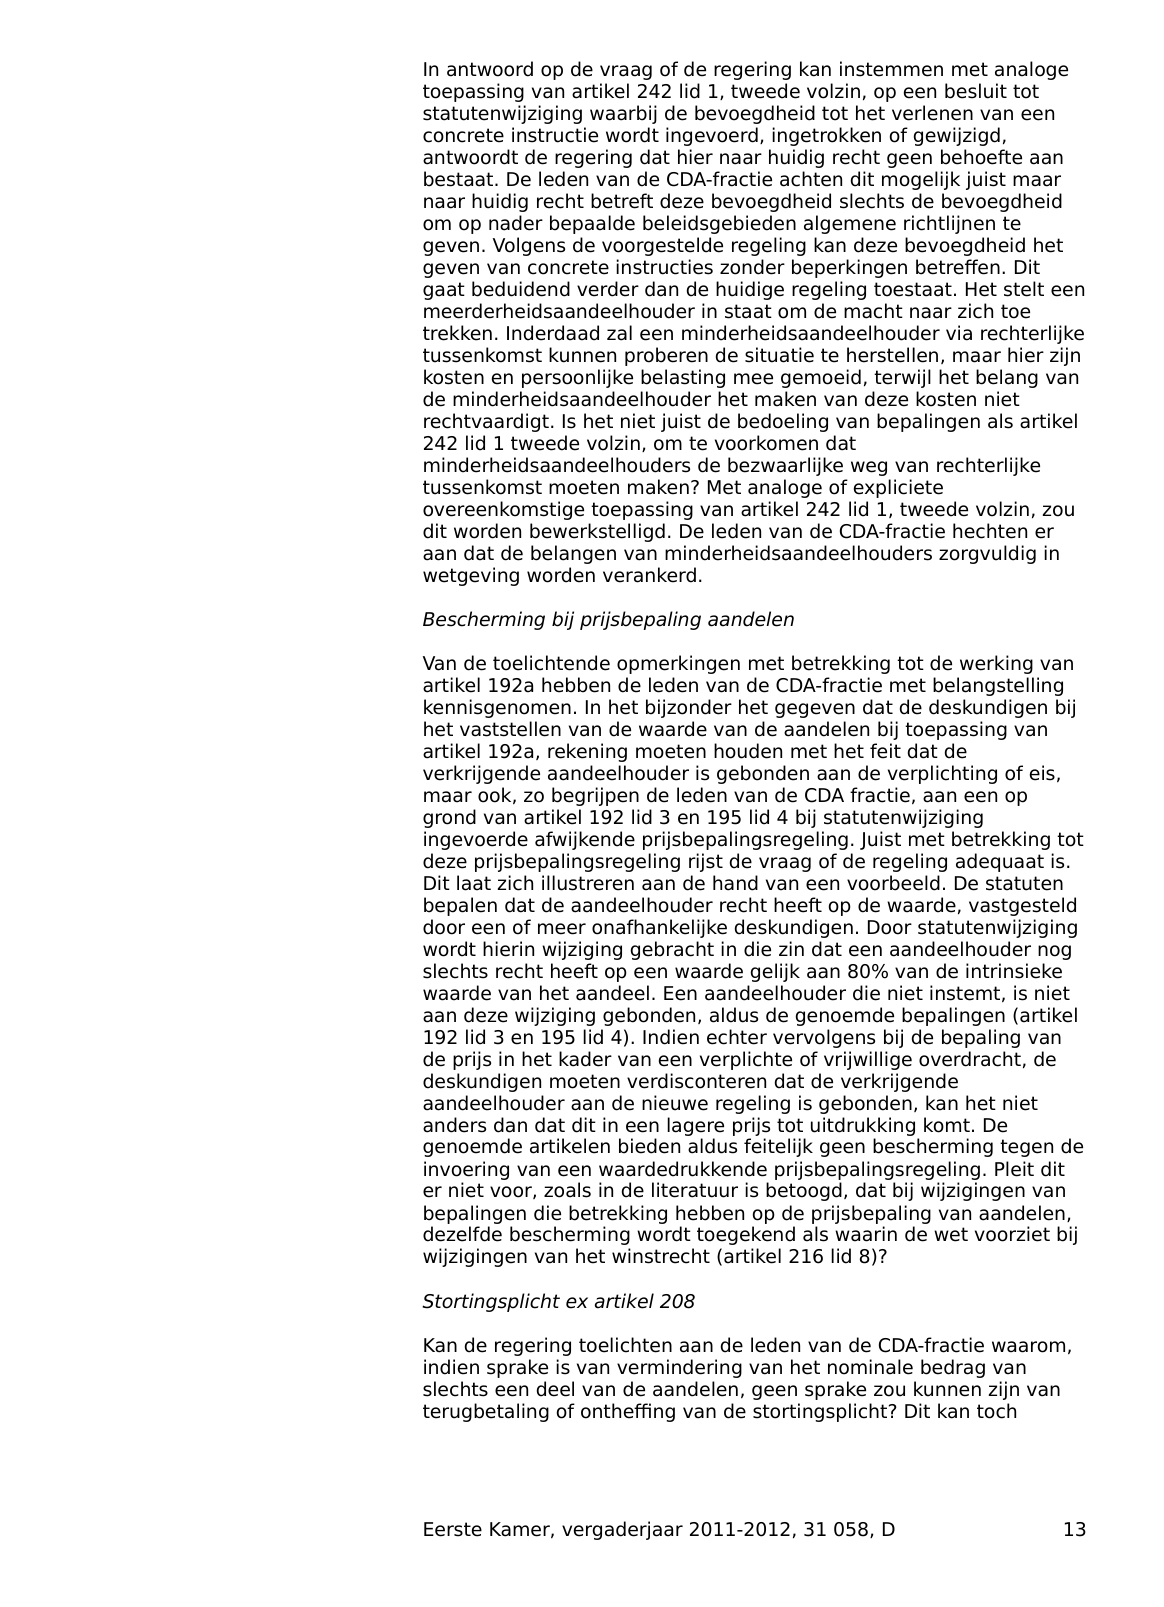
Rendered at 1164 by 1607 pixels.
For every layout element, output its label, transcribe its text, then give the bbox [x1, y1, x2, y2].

subtitle Stortingsplicht ex artikel 208 [422, 1291, 1087, 1312]
text Dit laat zich illustreren aan de hand van een voorbeeld. De statuten bepalen dat de aandeelhouder recht heeft op de waarde, vastgesteld door een of meer onafhankelijke deskundigen. Door statutenwijziging wordt hierin wijziging gebracht in die zin dat een aandeelhouder nog slechts recht heeft op een waarde gelijk aan 80% van de intrinsieke waarde van het aandeel. Een aandeelhouder die niet instemt, is niet aan deze wijziging gebonden, aldus de genoemde bepalingen (artikel 192 lid 3 en 195 lid 4). Indien echter vervolgens bij de bepaling van de prijs in het kader van een verplichte of vrijwillige overdracht, de deskundigen moeten verdisconteren dat de verkrijgende aandeelhouder aan de nieuwe regeling is gebonden, kan het niet anders dan dat dit in een lagere prijs tot uitdrukking komt. De genoemde artikelen bieden aldus feitelijk geen bescherming tegen de invoering van een waardedrukkende prijsbepalingsregeling. Pleit dit er niet voor, zoals in de literatuur is betoogd, dat bij wijzigingen van bepalingen die betrekking hebben op de prijsbepaling van aandelen, dezelfde bescherming wordt toegekend als waarin de wet voorziet bij wijzigingen van het winstrecht (artikel 216 lid 8)? [422, 873, 1087, 1268]
text In antwoord op de vraag of de regering kan instemmen met analoge toepassing van artikel 242 lid 1, tweede volzin, op een besluit tot statutenwijziging waarbij de bevoegdheid tot het verlenen van een concrete instructie wordt ingevoerd, ingetrokken of gewijzigd, antwoordt de regering dat hier naar huidig recht geen behoefte aan bestaat. De leden van de CDA-fractie achten dit mogelijk juist maar naar huidig recht betreft deze bevoegdheid slechts de bevoegdheid om op nader bepaalde beleidsgebieden algemene richtlijnen te geven. Volgens de voorgestelde regeling kan deze bevoegdheid het geven van concrete instructies zonder beperkingen betreffen. Dit gaat beduidend verder dan de huidige regeling toestaat. Het stelt een meerderheidsaandeelhouder in staat om de macht naar zich toe trekken. Inderdaad zal een minderheidsaandeelhouder via rechterlijke tussenkomst kunnen proberen de situatie te herstellen, maar hier zijn kosten en persoonlijke belasting mee gemoeid, terwijl het belang van de minderheidsaandeelhouder het maken van deze kosten niet rechtvaardigt. Is het niet juist de bedoeling van bepalingen als artikel 242 lid 1 tweede volzin, om te voorkomen dat minderheidsaandeelhouders de bezwaarlijke weg van rechterlijke tussenkomst moeten maken? Met analoge of expliciete overeenkomstige toepassing van artikel 242 lid 1, tweede volzin, zou dit worden bewerkstelligd. De leden van de CDA-fractie hechten er aan dat de belangen van minderheidsaandeelhouders zorgvuldig in wetgeving worden verankerd. [422, 59, 1087, 587]
text Kan de regering toelichten aan de leden van de CDA-fractie waarom, indien sprake is van vermindering van het nominale bedrag van slechts een deel van de aandelen, geen sprake zou kunnen zijn van terugbetaling of ontheffing van de stortingsplicht? Dit kan toch [422, 1335, 1087, 1423]
text Van de toelichtende opmerkingen met betrekking tot de werking van artikel 192a hebben de leden van de CDA-fractie met belangstelling kennisgenomen. In het bijzonder het gegeven dat de deskundigen bij het vaststellen van de waarde van de aandelen bij toepassing van artikel 192a, rekening moeten houden met het feit dat de verkrijgende aandeelhouder is gebonden aan de verplichting of eis, maar ook, zo begrijpen de leden van de CDA fractie, aan een op grond van artikel 192 lid 3 en 195 lid 4 bij statutenwijziging ingevoerde afwijkende prijsbepalingsregeling. Juist met betrekking tot deze prijsbepalingsregeling rijst de vraag of de regeling adequaat is. [422, 653, 1087, 873]
subtitle Bescherming bij prijsbepaling aandelen [422, 609, 1087, 631]
